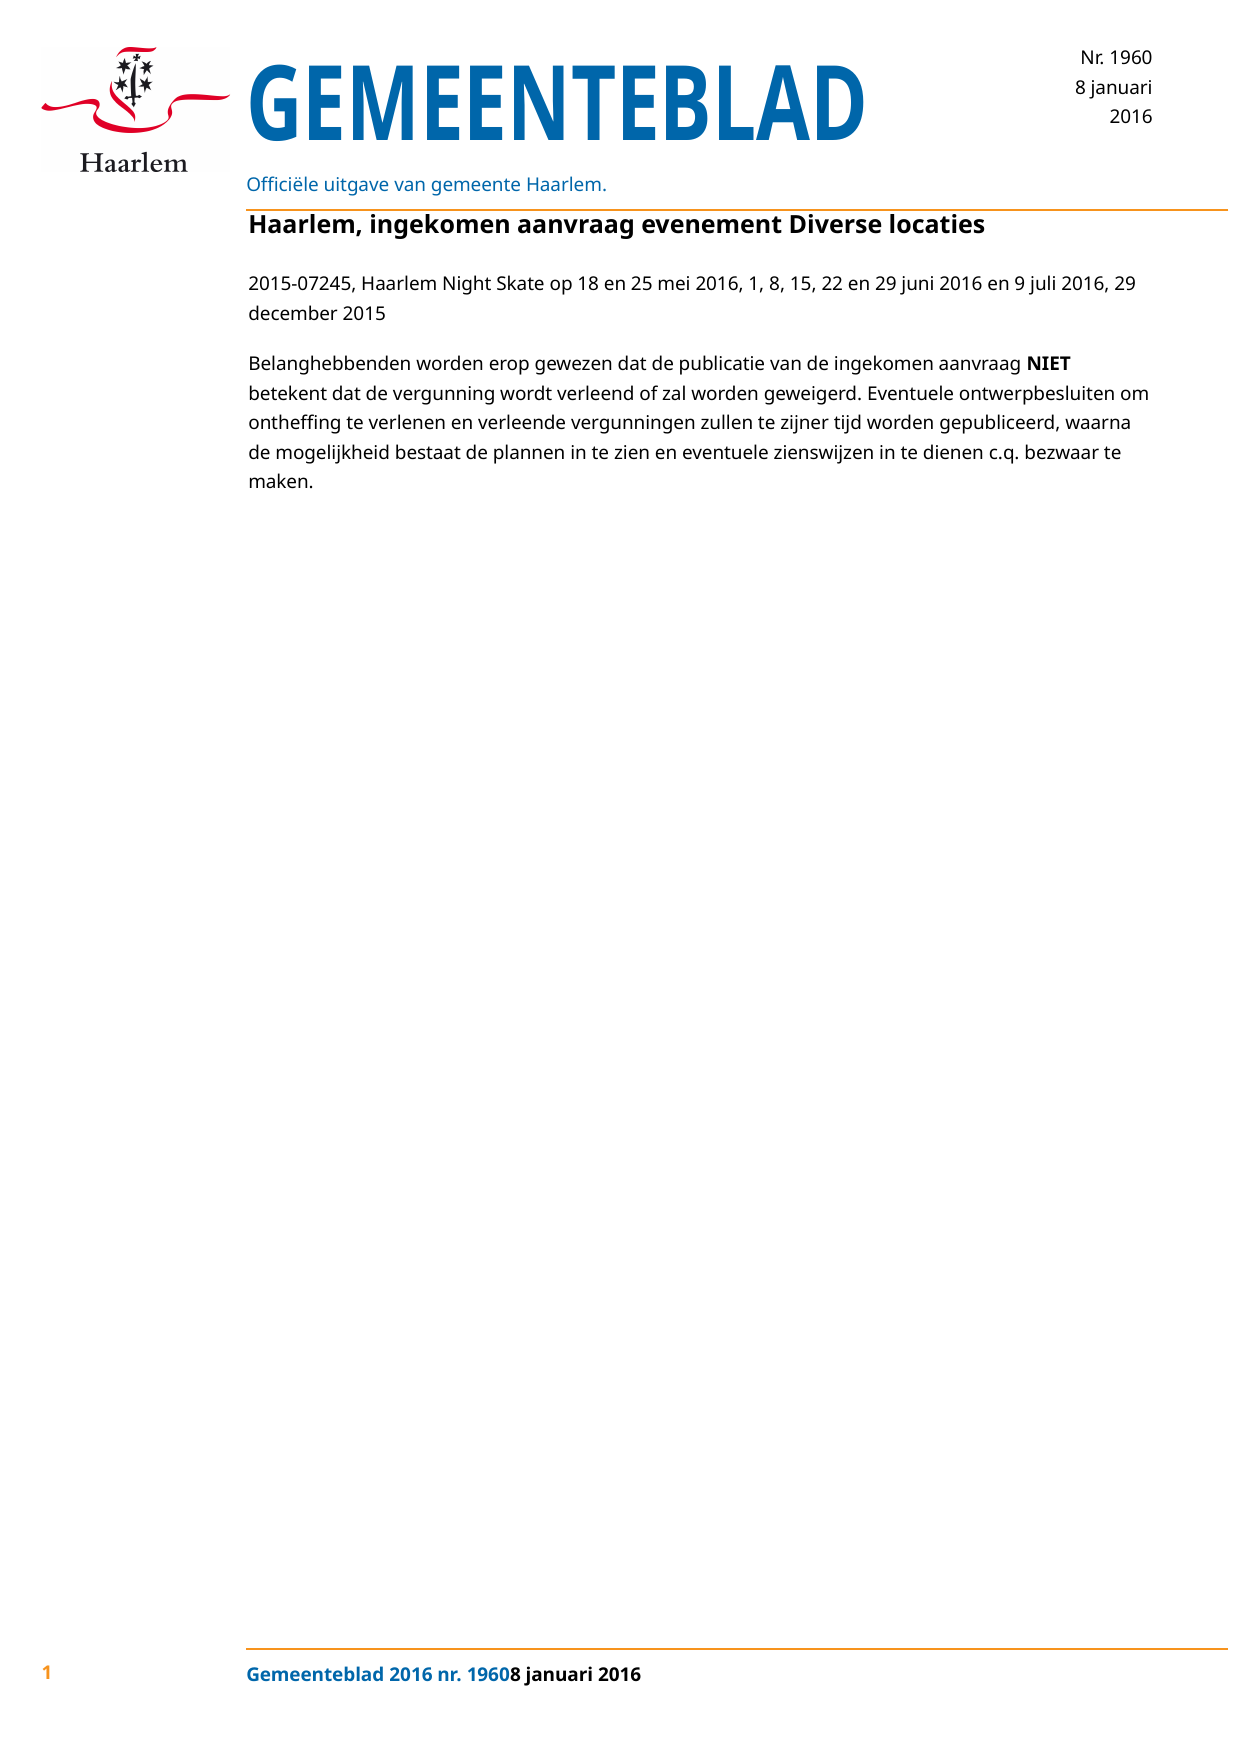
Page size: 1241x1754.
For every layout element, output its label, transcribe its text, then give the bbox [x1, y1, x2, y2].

text Haarlem, ingekomen aanvraag evenement Diverse locaties [248, 211, 1152, 241]
picture [41, 47, 231, 172]
text 2015-07245, Haarlem Night Skate op 18 en 25 mei 2016, 1, 8, 15, 22 en 29 juni 2016 en 9 juli 2016, 29 december 2015 [248, 270, 1152, 326]
text Belanghebbenden worden erop gewezen dat de publicatie van de ingekomen aanvraag NIET betekent dat de vergunning wordt verleend of zal worden geweigerd. Eventuele ontwerpbesluiten om ontheffing te verlenen en verleende vergunningen zullen te zijner tijd worden gepubliceerd, waarna de mogelijkheid bestaat de plannen in te zien en eventuele zienswijzen in te dienen c.q. bezwaar te maken. [248, 350, 1152, 494]
